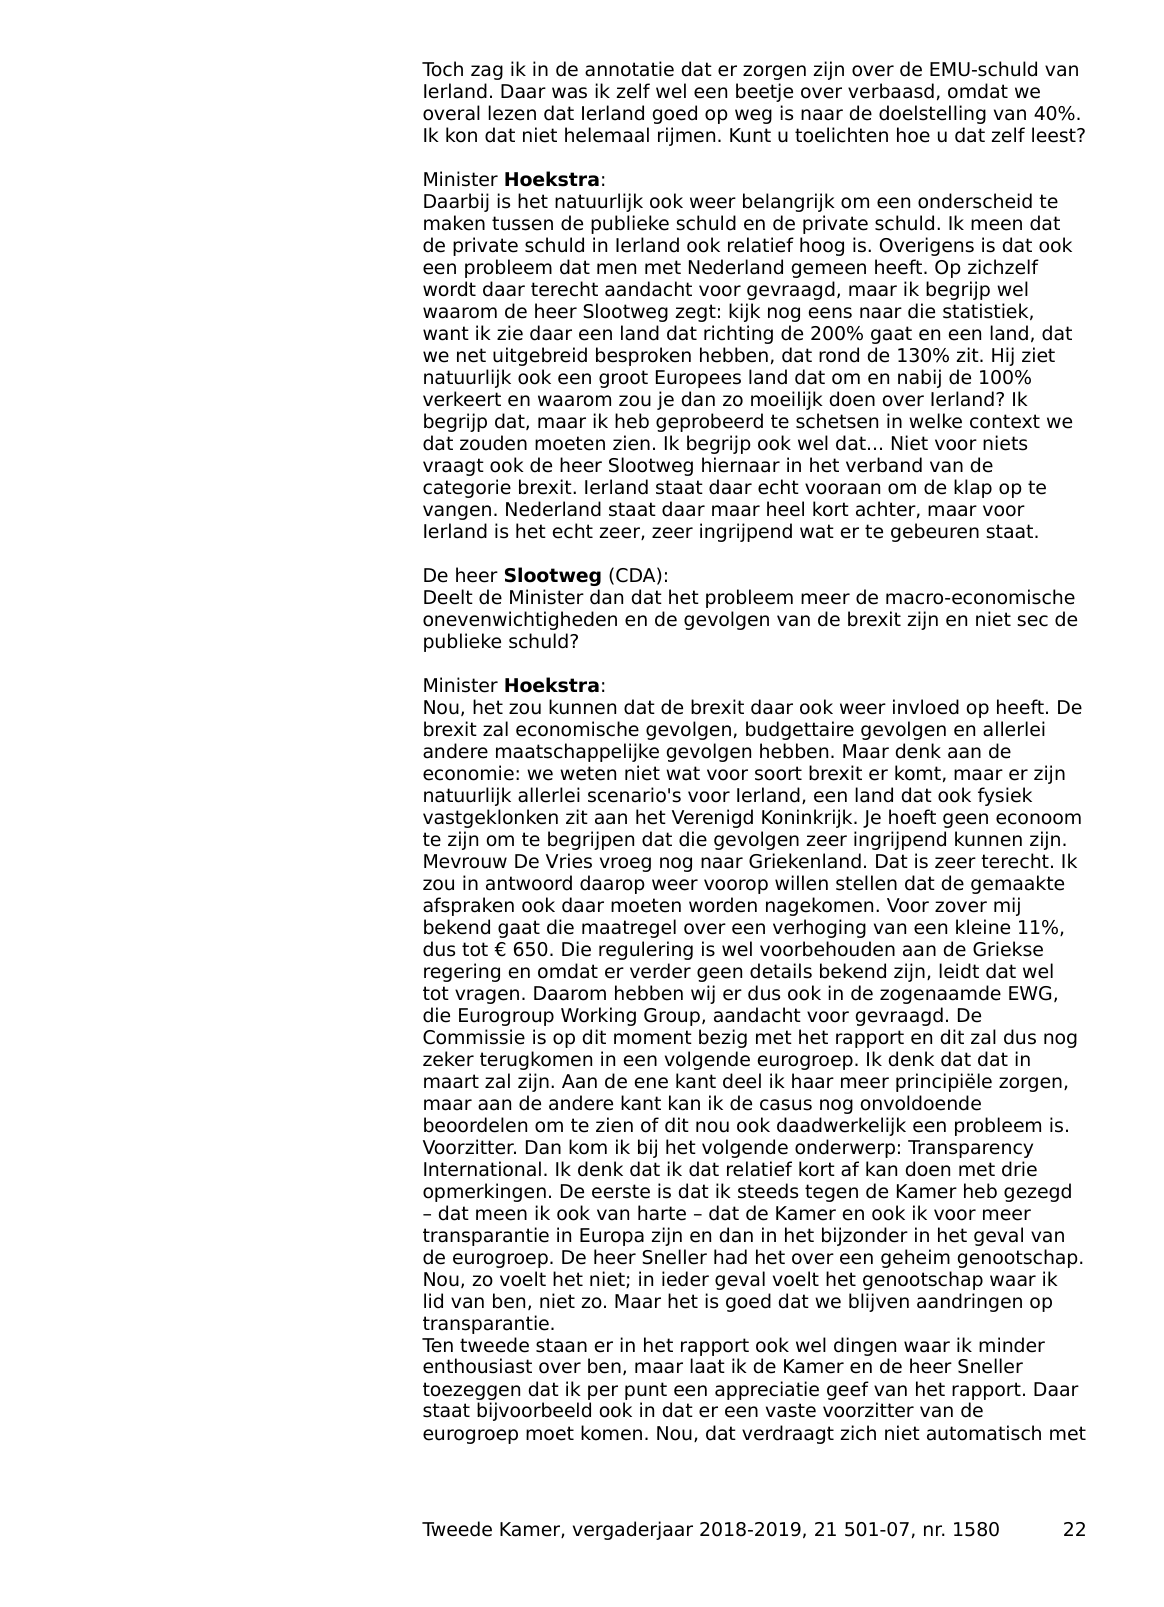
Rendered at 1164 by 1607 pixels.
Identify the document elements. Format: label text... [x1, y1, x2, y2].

text Mevrouw De Vries vroeg nog naar Griekenland. Dat is zeer terecht. Ik zou in antwoord daarop weer voorop willen stellen dat de gemaakte afspraken ook daar moeten worden nagekomen. Voor zover mij bekend gaat die maatregel over een verhoging van een kleine 11%, dus tot € 650. Die regulering is wel voorbehouden aan de Griekse regering en omdat er verder geen details bekend zijn, leidt dat wel tot vragen. Daarom hebben wij er dus ook in de zogenaamde EWG, die Eurogroup Working Group, aandacht voor gevraagd. De Commissie is op dit moment bezig met het rapport en dit zal dus nog zeker terugkomen in een volgende eurogroep. Ik denk dat dat in maart zal zijn. Aan de ene kant deel ik haar meer principiële zorgen, maar aan de andere kant kan ik de casus nog onvoldoende beoordelen om te zien of dit nou ook daadwerkelijk een probleem is. [422, 851, 1087, 1137]
text Minister Hoekstra: [422, 169, 1087, 191]
text Ten tweede staan er in het rapport ook wel dingen waar ik minder enthousiast over ben, maar laat ik de Kamer en de heer Sneller toezeggen dat ik per punt een appreciatie geef van het rapport. Daar staat bijvoorbeeld ook in dat er een vaste voorzitter van de eurogroep moet komen. Nou, dat verdraagt zich niet automatisch met [422, 1334, 1087, 1444]
text Nou, het zou kunnen dat de brexit daar ook weer invloed op heeft. De brexit zal economische gevolgen, budgettaire gevolgen en allerlei andere maatschappelijke gevolgen hebben. Maar denk aan de economie: we weten niet wat voor soort brexit er komt, maar er zijn natuurlijk allerlei scenario's voor Ierland, een land dat ook fysiek vastgeklonken zit aan het Verenigd Koninkrijk. Je hoeft geen econoom te zijn om te begrijpen dat die gevolgen zeer ingrijpend kunnen zijn. [422, 697, 1087, 851]
text Deelt de Minister dan dat het probleem meer de macro-economische onevenwichtigheden en de gevolgen van de brexit zijn en niet sec de publieke schuld? [422, 587, 1087, 653]
text De heer Slootweg (CDA): [422, 565, 1087, 587]
text Minister Hoekstra: [422, 675, 1087, 697]
text Voorzitter. Dan kom ik bij het volgende onderwerp: Transparency International. Ik denk dat ik dat relatief kort af kan doen met drie opmerkingen. De eerste is dat ik steeds tegen de Kamer heb gezegd – dat meen ik ook van harte – dat de Kamer en ook ik voor meer transparantie in Europa zijn en dan in het bijzonder in het geval van de eurogroep. De heer Sneller had het over een geheim genootschap. Nou, zo voelt het niet; in ieder geval voelt het genootschap waar ik lid van ben, niet zo. Maar het is goed dat we blijven aandringen op transparantie. [422, 1137, 1087, 1334]
text Daarbij is het natuurlijk ook weer belangrijk om een onderscheid te maken tussen de publieke schuld en de private schuld. Ik meen dat de private schuld in Ierland ook relatief hoog is. Overigens is dat ook een probleem dat men met Nederland gemeen heeft. Op zichzelf wordt daar terecht aandacht voor gevraagd, maar ik begrijp wel waarom de heer Slootweg zegt: kijk nog eens naar die statistiek, want ik zie daar een land dat richting de 200% gaat en een land, dat we net uitgebreid besproken hebben, dat rond de 130% zit. Hij ziet natuurlijk ook een groot Europees land dat om en nabij de 100% verkeert en waarom zou je dan zo moeilijk doen over Ierland? Ik begrijp dat, maar ik heb geprobeerd te schetsen in welke context we dat zouden moeten zien. Ik begrijp ook wel dat... Niet voor niets vraagt ook de heer Slootweg hiernaar in het verband van de categorie brexit. Ierland staat daar echt vooraan om de klap op te vangen. Nederland staat daar maar heel kort achter, maar voor Ierland is het echt zeer, zeer ingrijpend wat er te gebeuren staat. [422, 191, 1087, 543]
text Toch zag ik in de annotatie dat er zorgen zijn over de EMU-schuld van Ierland. Daar was ik zelf wel een beetje over verbaasd, omdat we overal lezen dat Ierland goed op weg is naar de doelstelling van 40%. Ik kon dat niet helemaal rijmen. Kunt u toelichten hoe u dat zelf leest? [422, 59, 1087, 147]
